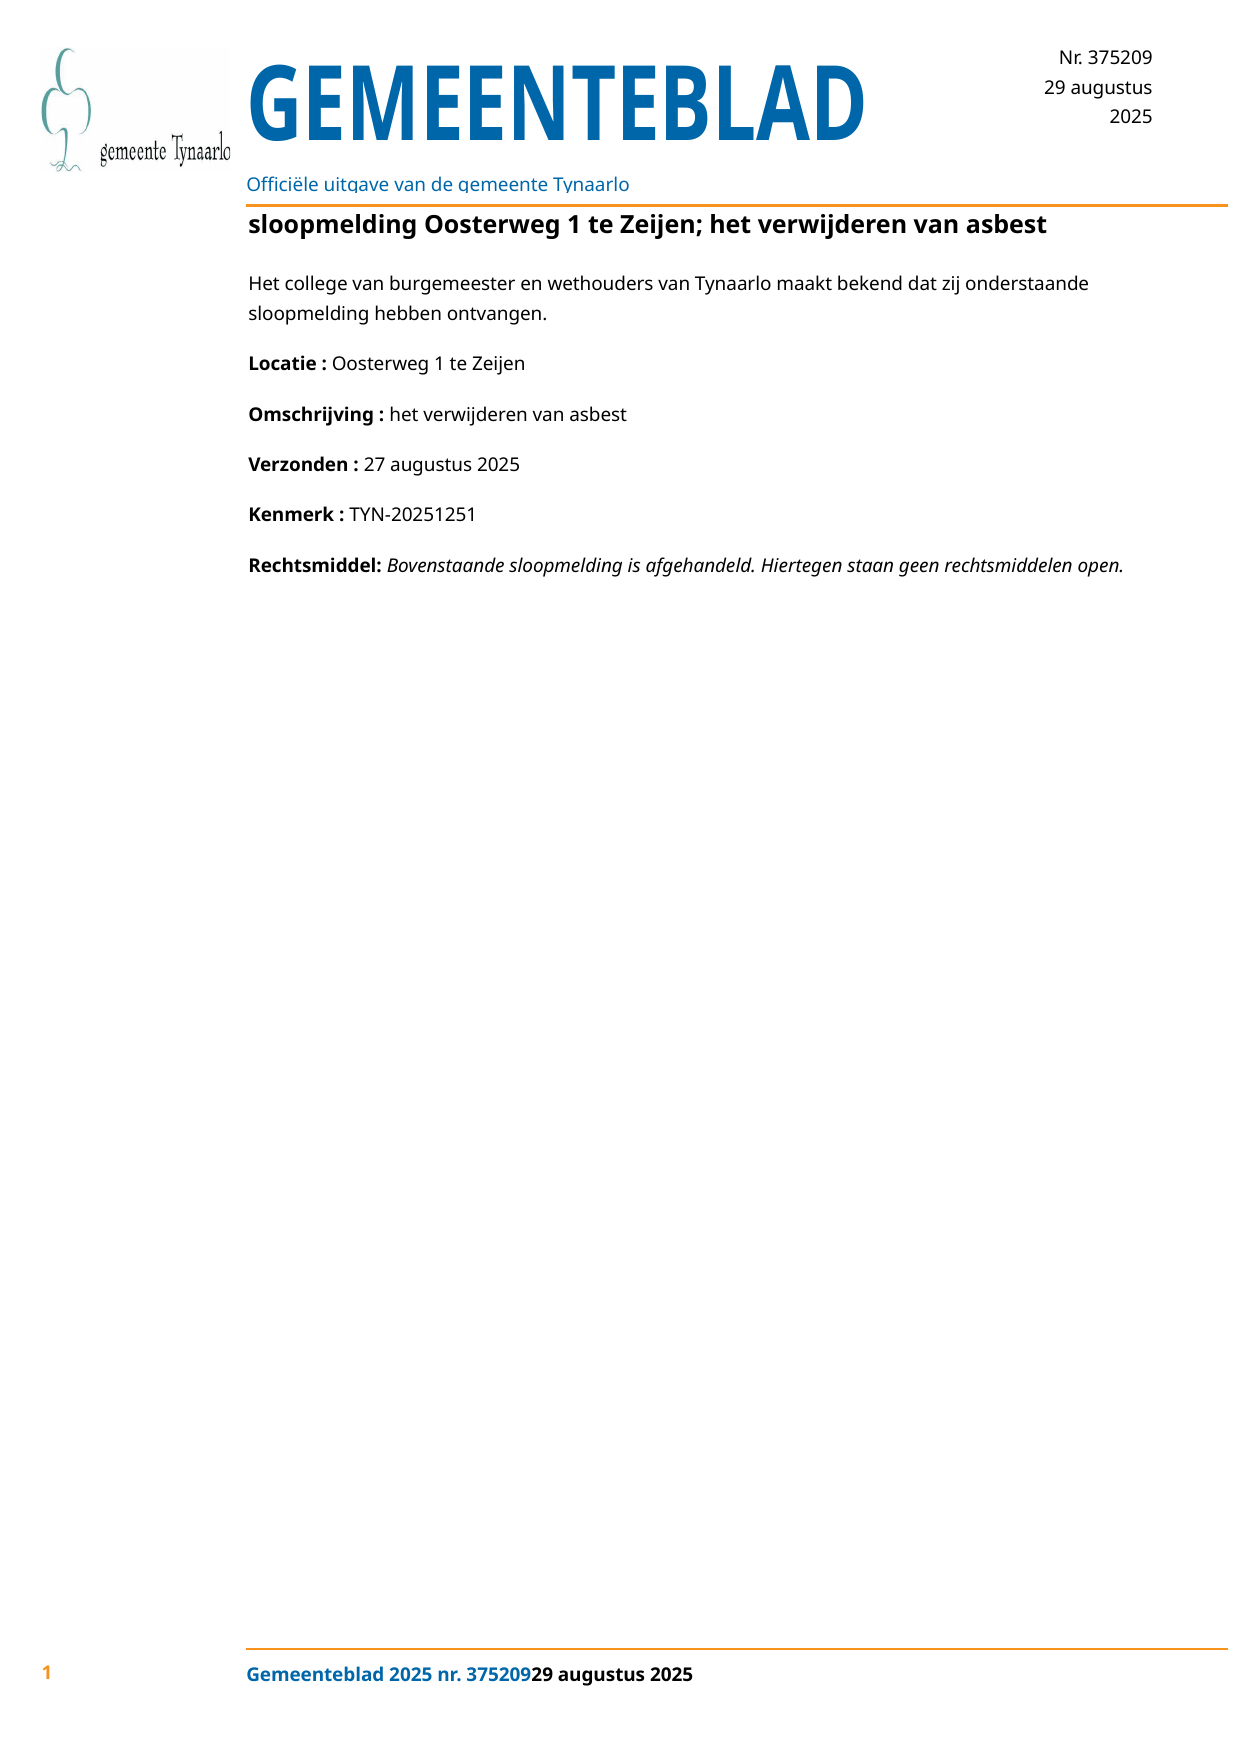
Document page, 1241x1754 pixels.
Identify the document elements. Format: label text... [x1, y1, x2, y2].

text Locatie : Oosterweg 1 te Zeijen [248, 350, 1152, 376]
text Het college van burgemeester en wethouders van Tynaarlo maakt bekend dat zij onderstaande sloopmelding hebben ontvangen. [248, 270, 1152, 326]
text sloopmelding Oosterweg 1 te Zeijen; het verwijderen van asbest [248, 207, 1152, 241]
text Verzonden : 27 augustus 2025 [248, 451, 1152, 477]
text Omschrijving : het verwijderen van asbest [248, 401, 1152, 426]
text Kenmerk : TYN-20251251 [248, 502, 1152, 527]
picture [41, 47, 231, 172]
text Rechtsmiddel: Bovenstaande sloopmelding is afgehandeld. Hiertegen staan geen rechtsmiddelen open. [248, 552, 1152, 578]
